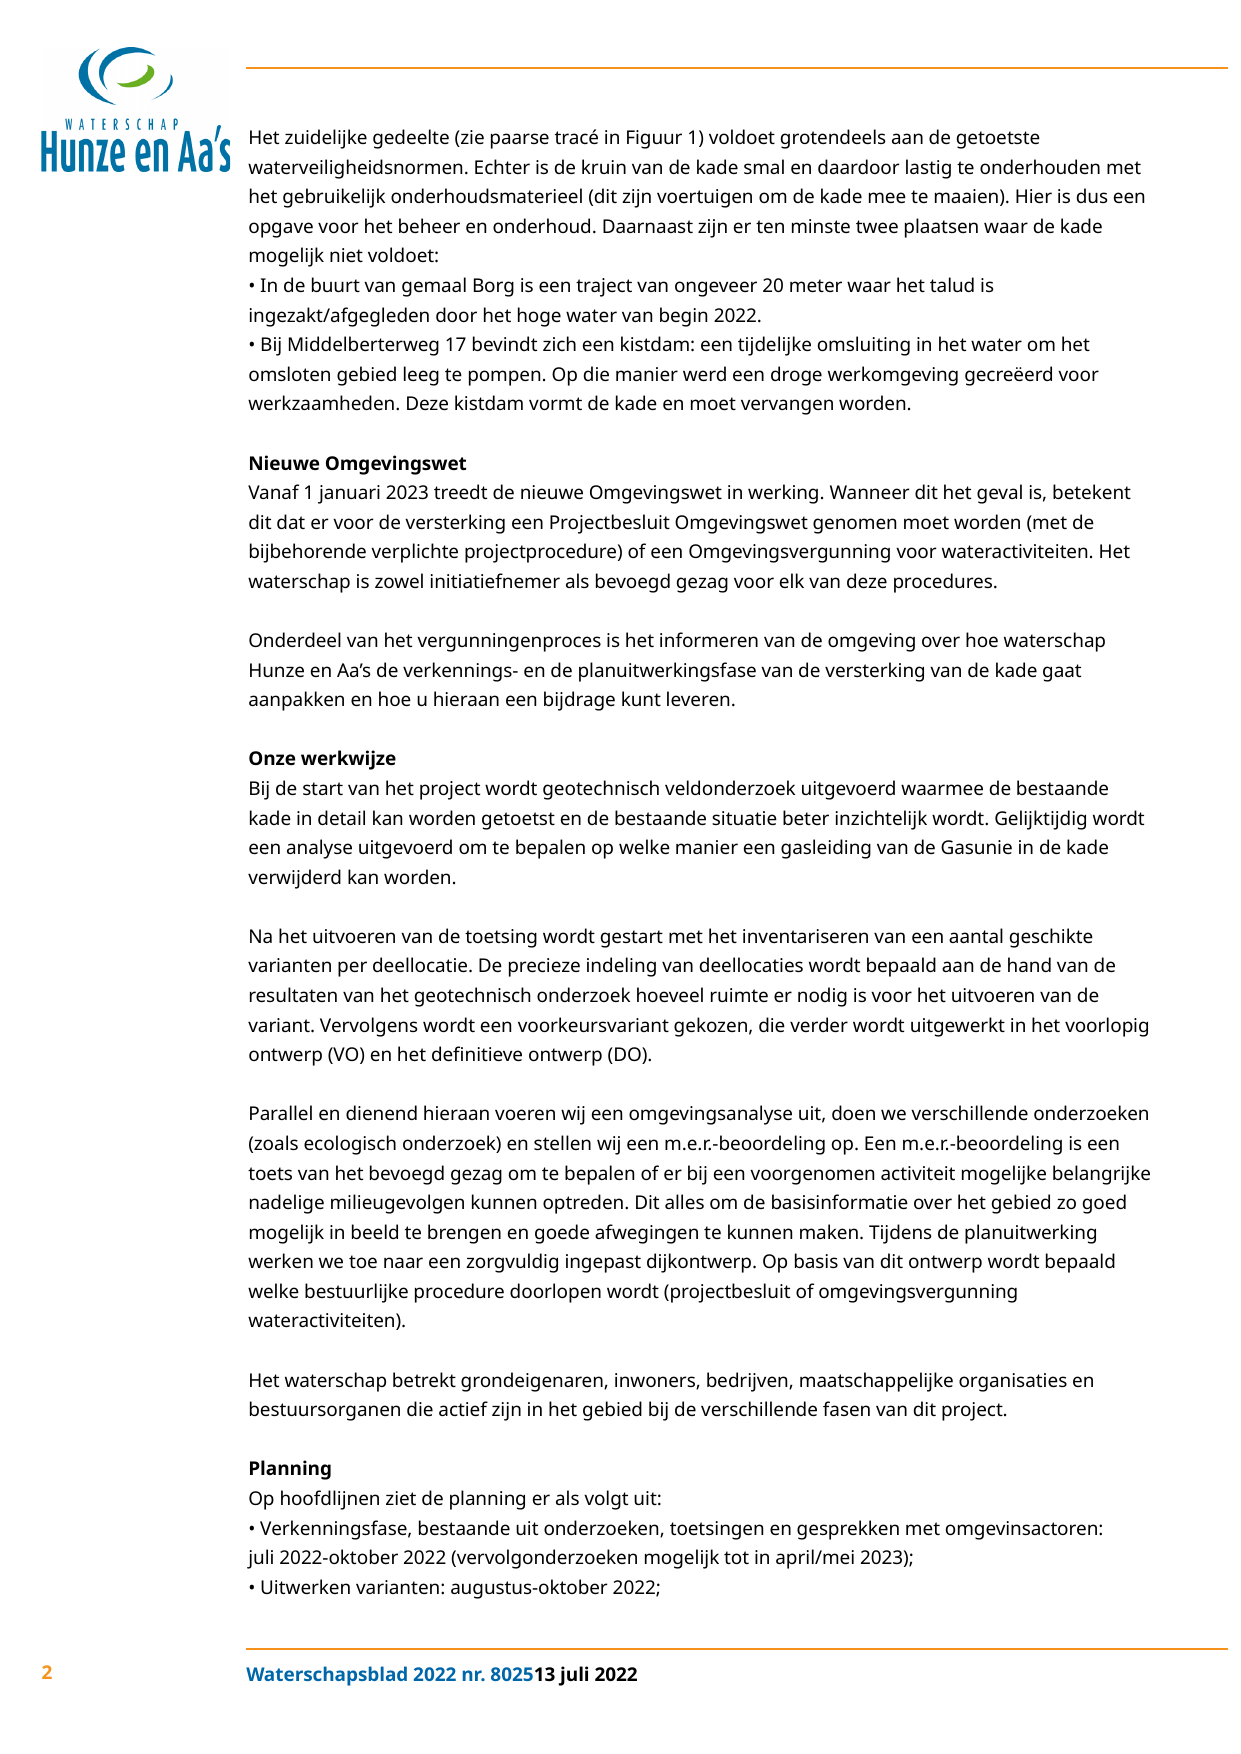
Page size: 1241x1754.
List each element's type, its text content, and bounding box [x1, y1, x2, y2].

text juli 2022-oktober 2022 (vervolgonderzoeken mogelijk tot in april/mei 2023); [248, 1544, 1152, 1570]
picture [41, 47, 231, 172]
text Onze werkwijze [248, 746, 1152, 771]
text Het waterschap betrekt grondeigenaren, inwoners, bedrijven, maatschappelijke organisaties en bestuursorganen die actief zijn in het gebied bij de verschillende fasen van dit project. [248, 1367, 1152, 1422]
text Parallel en dienend hieraan voeren wij een omgevingsanalyse uit, doen we verschillende onderzoeken (zoals ecologisch onderzoek) en stellen wij een m.e.r.-beoordeling op. Een m.e.r.-beoordeling is een toets van het bevoegd gezag om te bepalen of er bij een voorgenomen activiteit mogelijke belangrijke nadelige milieugevolgen kunnen optreden. Dit alles om de basisinformatie over het gebied zo goed mogelijk in beeld te brengen en goede afwegingen te kunnen maken. Tijdens de planuitwerking werken we toe naar een zorgvuldig ingepast dijkontwerp. Op basis van dit ontwerp wordt bepaald welke bestuurlijke procedure doorlopen wordt (projectbesluit of omgevingsvergunning wateractiviteiten). [248, 1101, 1152, 1333]
text Nieuwe Omgevingswet [248, 450, 1152, 476]
text • Bij Middelberterweg 17 bevindt zich een kistdam: een tijdelijke omsluiting in het water om het omsloten gebied leeg te pompen. Op die manier werd een droge werkomgeving gecreëerd voor werkzaamheden. Deze kistdam vormt de kade en moet vervangen worden. [248, 331, 1152, 416]
text Op hoofdlijnen ziet de planning er als volgt uit: [248, 1485, 1152, 1511]
text Na het uitvoeren van de toetsing wordt gestart met het inventariseren van een aantal geschikte varianten per deellocatie. De precieze indeling van deellocaties wordt bepaald aan de hand van de resultaten van het geotechnisch onderzoek hoeveel ruimte er nodig is voor het uitvoeren van de variant. Vervolgens wordt een voorkeursvariant gekozen, die verder wordt uitgewerkt in het voorlopig ontwerp (VO) en het definitieve ontwerp (DO). [248, 923, 1152, 1067]
text • Uitwerken varianten: augustus-oktober 2022; [248, 1574, 1152, 1600]
text • Verkenningsfase, bestaande uit onderzoeken, toetsingen en gesprekken met omgevinsactoren: [248, 1515, 1152, 1541]
text Vanaf 1 januari 2023 treedt de nieuwe Omgevingswet in werking. Wanneer dit het geval is, betekent dit dat er voor de versterking een Projectbesluit Omgevingswet genomen moet worden (met de bijbehorende verplichte projectprocedure) of een Omgevingsvergunning voor wateractiviteiten. Het waterschap is zowel initiatiefnemer als bevoegd gezag voor elk van deze procedures. [248, 479, 1152, 594]
text Het zuidelijke gedeelte (zie paarse tracé in Figuur 1) voldoet grotendeels aan de getoetste waterveiligheidsnormen. Echter is de kruin van de kade smal en daardoor lastig te onderhouden met het gebruikelijk onderhoudsmaterieel (dit zijn voertuigen om de kade mee te maaien). Hier is dus een opgave voor het beheer en onderhoud. Daarnaast zijn er ten minste twee plaatsen waar de kade mogelijk niet voldoet: [248, 124, 1152, 268]
picture [226, 145, 231, 156]
text Onderdeel van het vergunningenproces is het informeren van de omgeving over hoe waterschap Hunze en Aa’s de verkennings- en de planuitwerkingsfase van de versterking van de kade gaat aanpakken en hoe u hieraan een bijdrage kunt leveren. [248, 627, 1152, 712]
text Bij de start van het project wordt geotechnisch veldonderzoek uitgevoerd waarmee de bestaande kade in detail kan worden getoetst en de bestaande situatie beter inzichtelijk wordt. Gelijktijdig wordt een analyse uitgevoerd om te bepalen op welke manier een gasleiding van de Gasunie in de kade verwijderd kan worden. [248, 775, 1152, 890]
picture [183, 163, 191, 172]
text Planning [248, 1456, 1152, 1481]
text • In de buurt van gemaal Borg is een traject van ongeveer 20 meter waar het talud is ingezakt/afgegleden door het hoge water van begin 2022. [248, 272, 1152, 328]
picture [47, 154, 51, 172]
